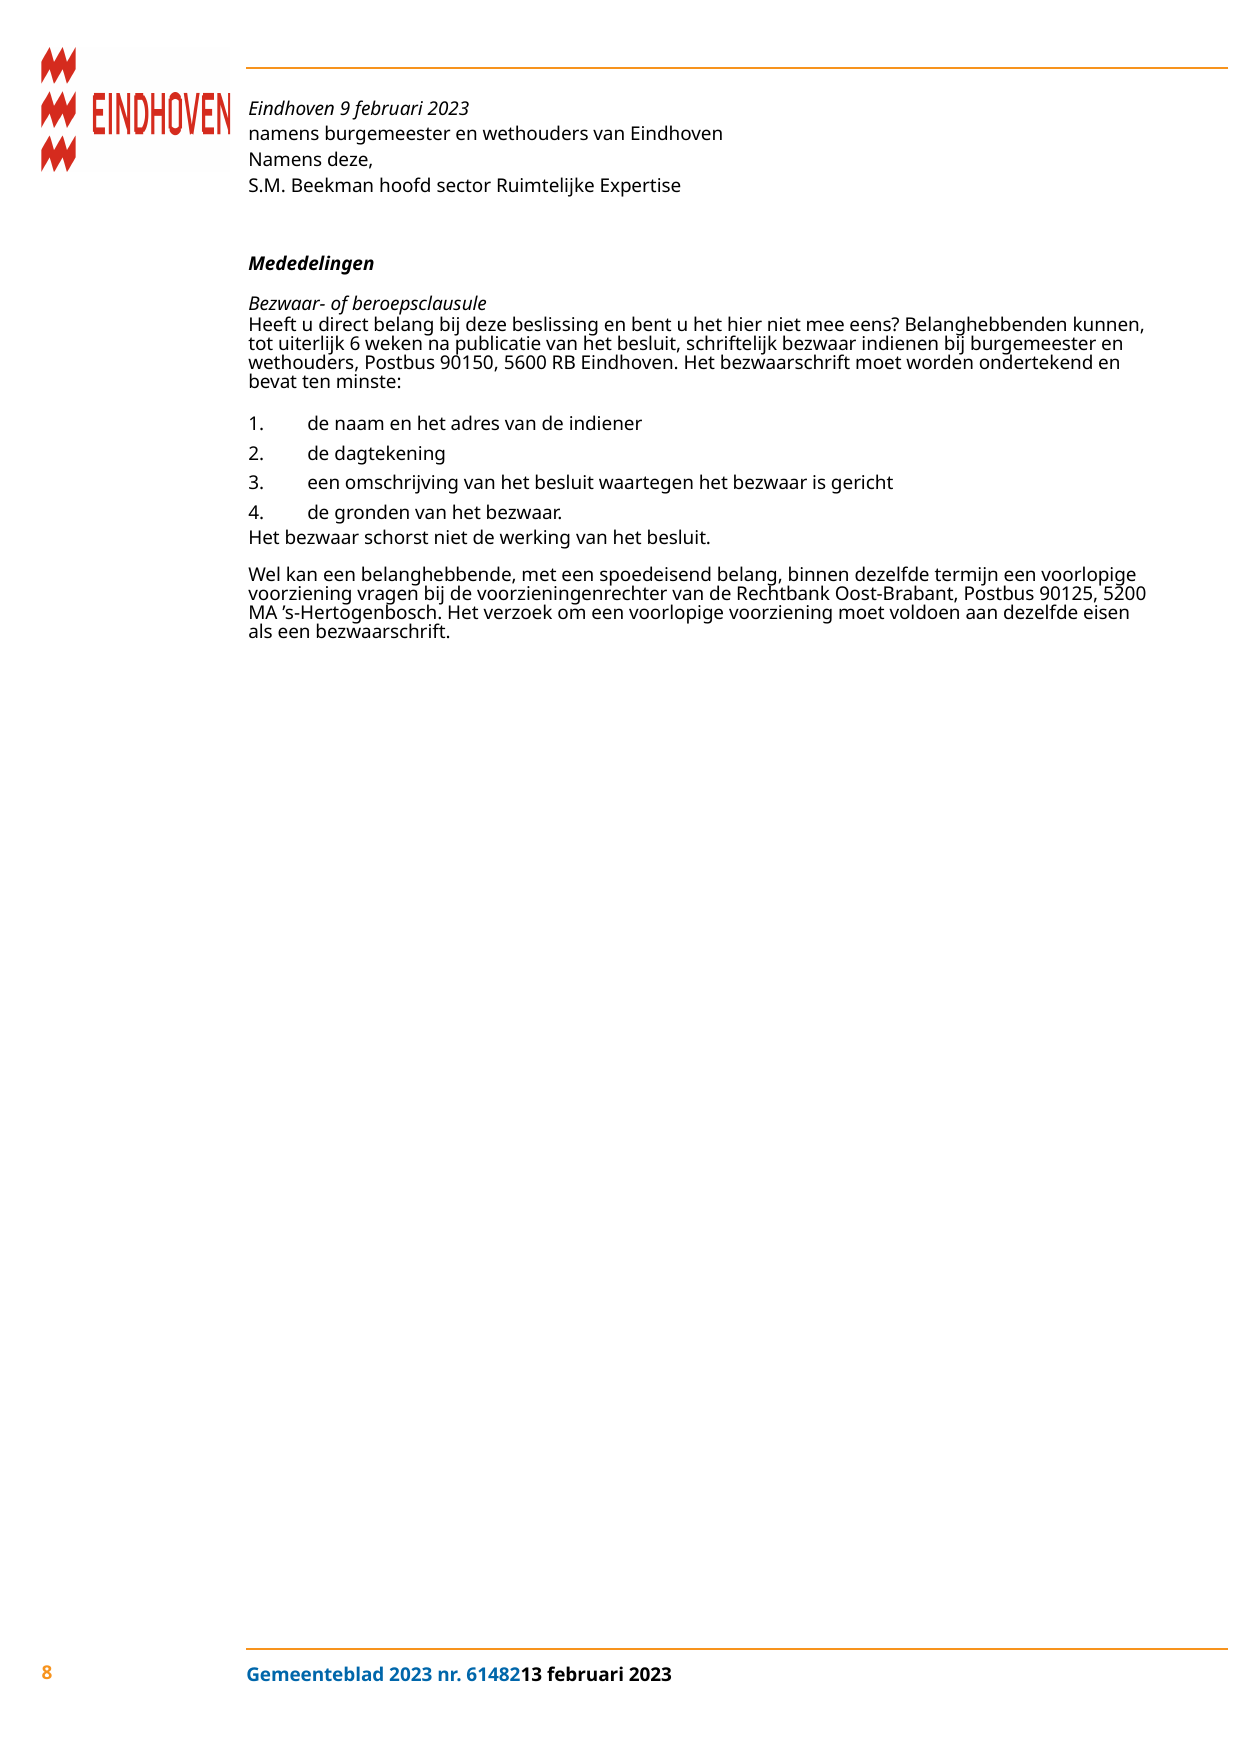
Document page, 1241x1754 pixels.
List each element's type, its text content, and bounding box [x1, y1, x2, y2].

list de naam en het adres van de indiener [248, 410, 1152, 436]
list een omschrijving van het besluit waartegen het bezwaar is gericht [248, 469, 1152, 495]
text Heeft u direct belang bij deze beslissing en bent u het hier niet mee eens? Belanghebbenden kunnen, tot uiterlijk 6 weken na publicatie van het besluit, schriftelijk bezwaar indienen bij burgemeester en wethouders, Postbus 90150, 5600 RB Eindhoven. Het bezwaarschrift moet worden ondertekend en bevat ten minste: [248, 316, 1152, 393]
text Bezwaar- of beroepsclausule [248, 290, 1152, 316]
list de gronden van het bezwaar. [248, 499, 1152, 525]
text Eindhoven 9 februari 2023 [248, 95, 1152, 121]
text Mededelingen [248, 251, 1152, 276]
text Namens deze, [248, 146, 1152, 172]
picture [41, 47, 231, 172]
list de dagtekening [248, 440, 1152, 466]
text Het bezwaar schorst niet de werking van het besluit. [248, 529, 1152, 548]
text namens burgemeester en wethouders van Eindhoven [248, 121, 1152, 146]
text S.M. Beekman hoofd sector Ruimtelijke Expertise [248, 172, 1152, 198]
text Wel kan een belanghebbende, met een spoedeisend belang, binnen dezelfde termijn een voorlopige voorziening vragen bij de voorzieningenrechter van de Rechtbank Oost-Brabant, Postbus 90125, 5200 MA ’s-Hertogenbosch. Het verzoek om een voorlopige voorziening moet voldoen aan dezelfde eisen als een bezwaarschrift. [248, 566, 1152, 643]
